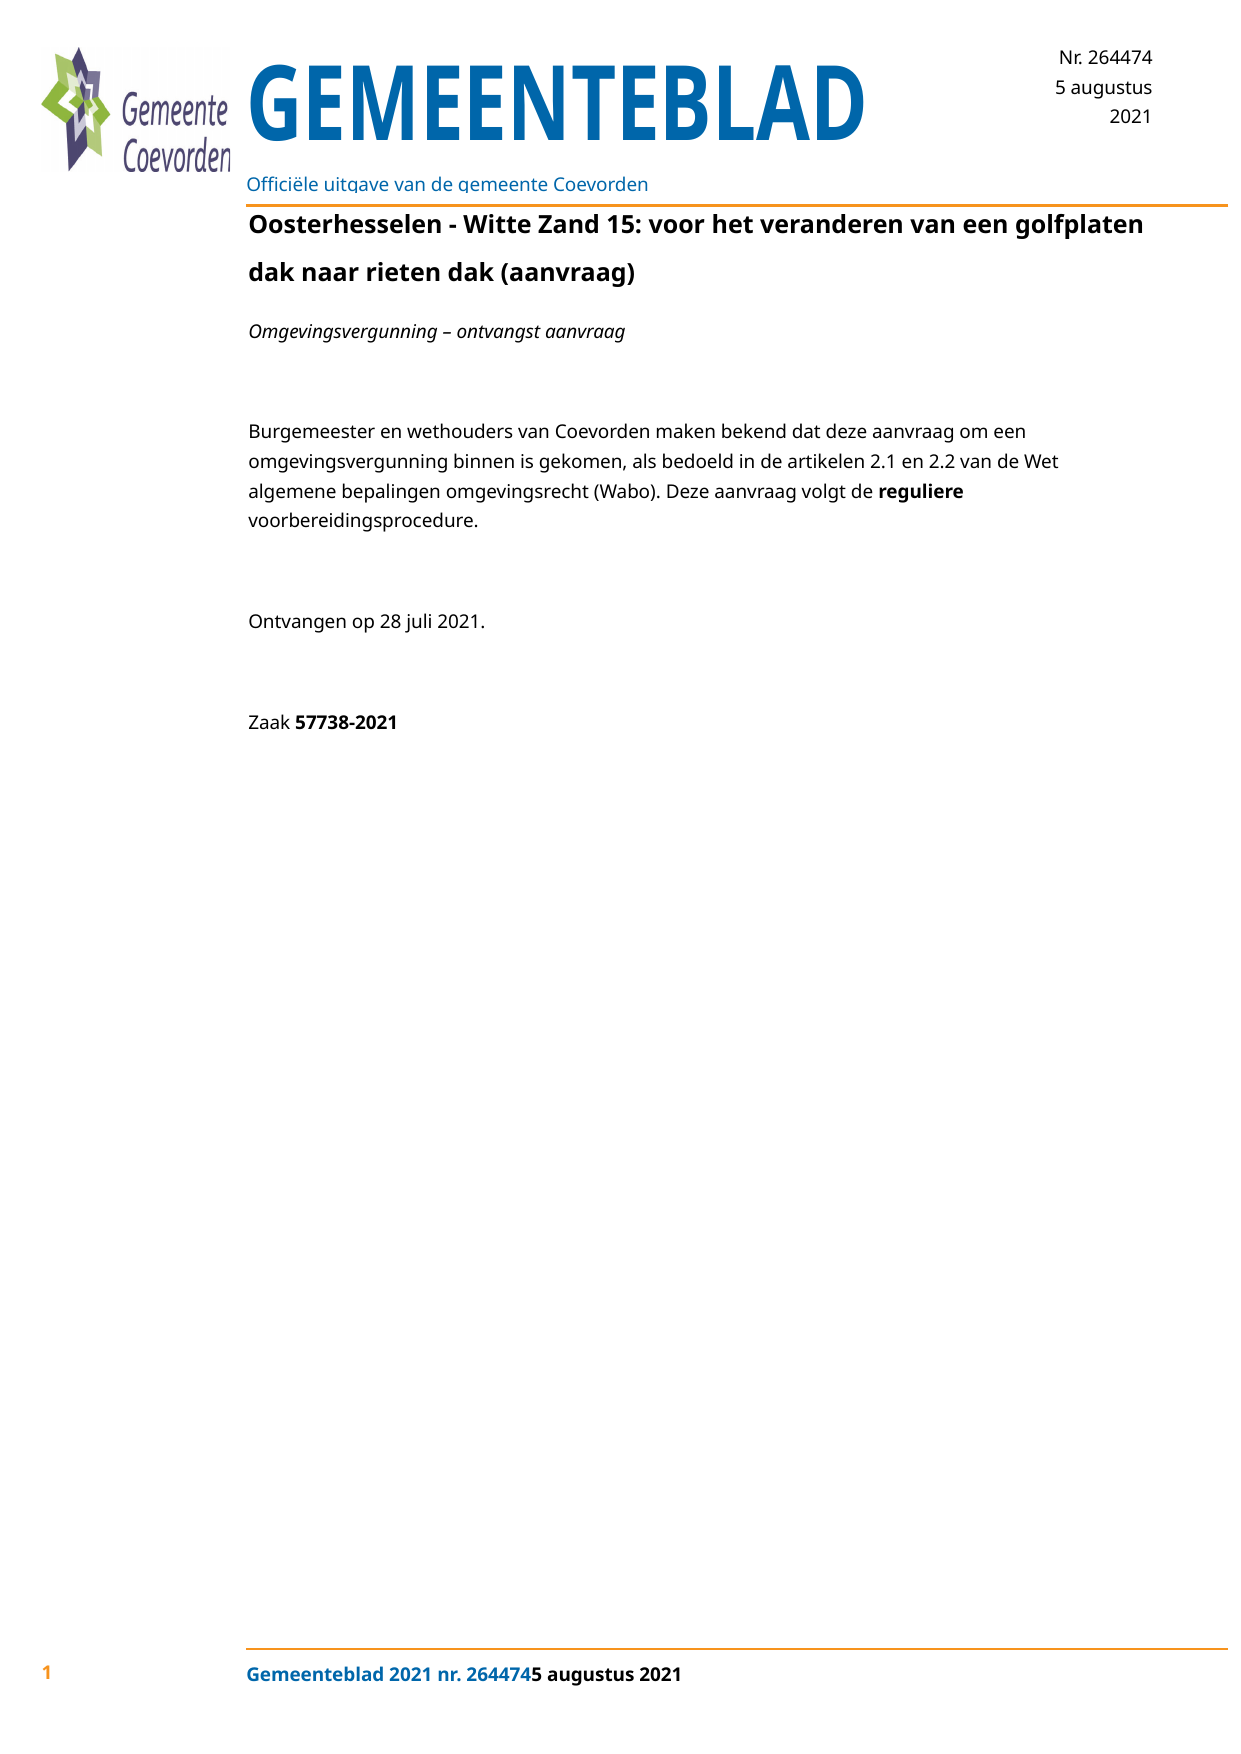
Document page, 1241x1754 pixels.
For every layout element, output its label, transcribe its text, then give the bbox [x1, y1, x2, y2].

text Omgevingsvergunning – ontvangst aanvraag [248, 318, 1152, 344]
text Zaak 57738-2021 [248, 709, 1152, 735]
text Oosterhesselen - Witte Zand 15: voor het veranderen van een golfplaten dak naar rieten dak (aanvraag) [248, 207, 1152, 288]
text Burgemeester en wethouders van Coevorden maken bekend dat deze aanvraag om een omgevingsvergunning binnen is gekomen, als bedoeld in de artikelen 2.1 en 2.2 van de Wet algemene bepalingen omgevingsrecht (Wabo). Deze aanvraag volgt de reguliere voorbereidingsprocedure. [248, 419, 1152, 533]
picture [41, 47, 231, 172]
text Ontvangen op 28 juli 2021. [248, 608, 1152, 634]
